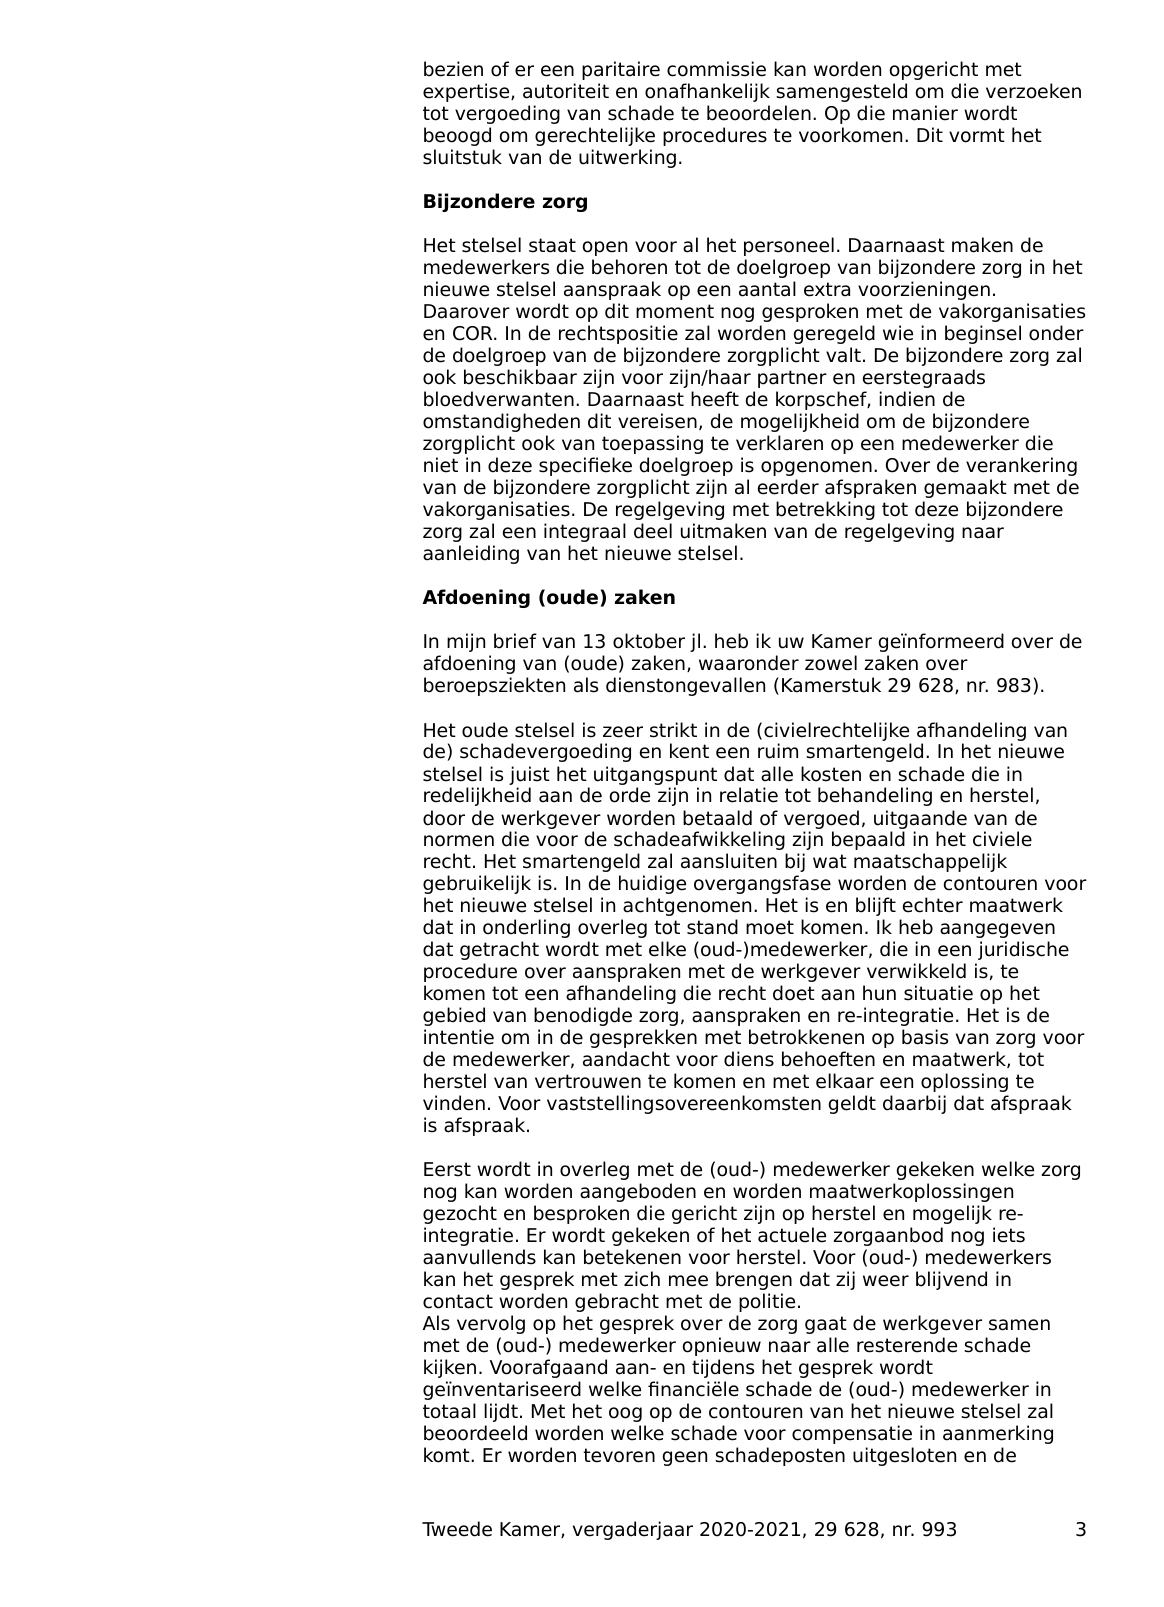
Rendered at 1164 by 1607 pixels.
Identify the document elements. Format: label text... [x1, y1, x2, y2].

text Eerst wordt in overleg met de (oud-) medewerker gekeken welke zorg nog kan worden aangeboden en worden maatwerkoplossingen gezocht en besproken die gericht zijn op herstel en mogelijk re-integratie. Er wordt gekeken of het actuele zorgaanbod nog iets aanvullends kan betekenen voor herstel. Voor (oud-) medewerkers kan het gesprek met zich mee brengen dat zij weer blijvend in contact worden gebracht met de politie. [422, 1159, 1087, 1313]
text In mijn brief van 13 oktober jl. heb ik uw Kamer geïnformeerd over de afdoening van (oude) zaken, waaronder zowel zaken over beroepsziekten als dienstongevallen (Kamerstuk 29 628, nr. 983). [422, 631, 1087, 697]
text Het stelsel staat open voor al het personeel. Daarnaast maken de medewerkers die behoren tot de doelgroep van bijzondere zorg in het nieuwe stelsel aanspraak op een aantal extra voorzieningen. Daarover wordt op dit moment nog gesproken met de vakorganisaties en COR. In de rechtspositie zal worden geregeld wie in beginsel onder de doelgroep van de bijzondere zorgplicht valt. De bijzondere zorg zal ook beschikbaar zijn voor zijn/haar partner en eerstegraads bloedverwanten. Daarnaast heeft de korpschef, indien de omstandigheden dit vereisen, de mogelijkheid om de bijzondere zorgplicht ook van toepassing te verklaren op een medewerker die niet in deze specifieke doelgroep is opgenomen. Over de verankering van de bijzondere zorgplicht zijn al eerder afspraken gemaakt met de vakorganisaties. De regelgeving met betrekking tot deze bijzondere zorg zal een integraal deel uitmaken van de regelgeving naar aanleiding van het nieuwe stelsel. [422, 235, 1087, 565]
subtitle Bijzondere zorg [422, 191, 1087, 213]
subtitle Afdoening (oude) zaken [422, 587, 1087, 609]
text Het oude stelsel is zeer strikt in de (civielrechtelijke afhandeling van de) schadevergoeding en kent een ruim smartengeld. In het nieuwe stelsel is juist het uitgangspunt dat alle kosten en schade die in redelijkheid aan de orde zijn in relatie tot behandeling en herstel, door de werkgever worden betaald of vergoed, uitgaande van de normen die voor de schadeafwikkeling zijn bepaald in het civiele recht. Het smartengeld zal aansluiten bij wat maatschappelijk gebruikelijk is. In de huidige overgangsfase worden de contouren voor het nieuwe stelsel in achtgenomen. Het is en blijft echter maatwerk dat in onderling overleg tot stand moet komen. Ik heb aangegeven dat getracht wordt met elke (oud-)medewerker, die in een juridische procedure over aanspraken met de werkgever verwikkeld is, te komen tot een afhandeling die recht doet aan hun situatie op het gebied van benodigde zorg, aanspraken en re-integratie. Het is de intentie om in de gesprekken met betrokkenen op basis van zorg voor de medewerker, aandacht voor diens behoeften en maatwerk, tot herstel van vertrouwen te komen en met elkaar een oplossing te vinden. Voor vaststellingsovereenkomsten geldt daarbij dat afspraak is afspraak. [422, 719, 1087, 1137]
text Als vervolg op het gesprek over de zorg gaat de werkgever samen met de (oud-) medewerker opnieuw naar alle resterende schade kijken. Voorafgaand aan- en tijdens het gesprek wordt geïnventariseerd welke financiële schade de (oud-) medewerker in totaal lijdt. Met het oog op de contouren van het nieuwe stelsel zal beoordeeld worden welke schade voor compensatie in aanmerking komt. Er worden tevoren geen schadeposten uitgesloten en de [422, 1313, 1087, 1467]
text bezien of er een paritaire commissie kan worden opgericht met expertise, autoriteit en onafhankelijk samengesteld om die verzoeken tot vergoeding van schade te beoordelen. Op die manier wordt beoogd om gerechtelijke procedures te voorkomen. Dit vormt het sluitstuk van de uitwerking. [422, 59, 1087, 169]
